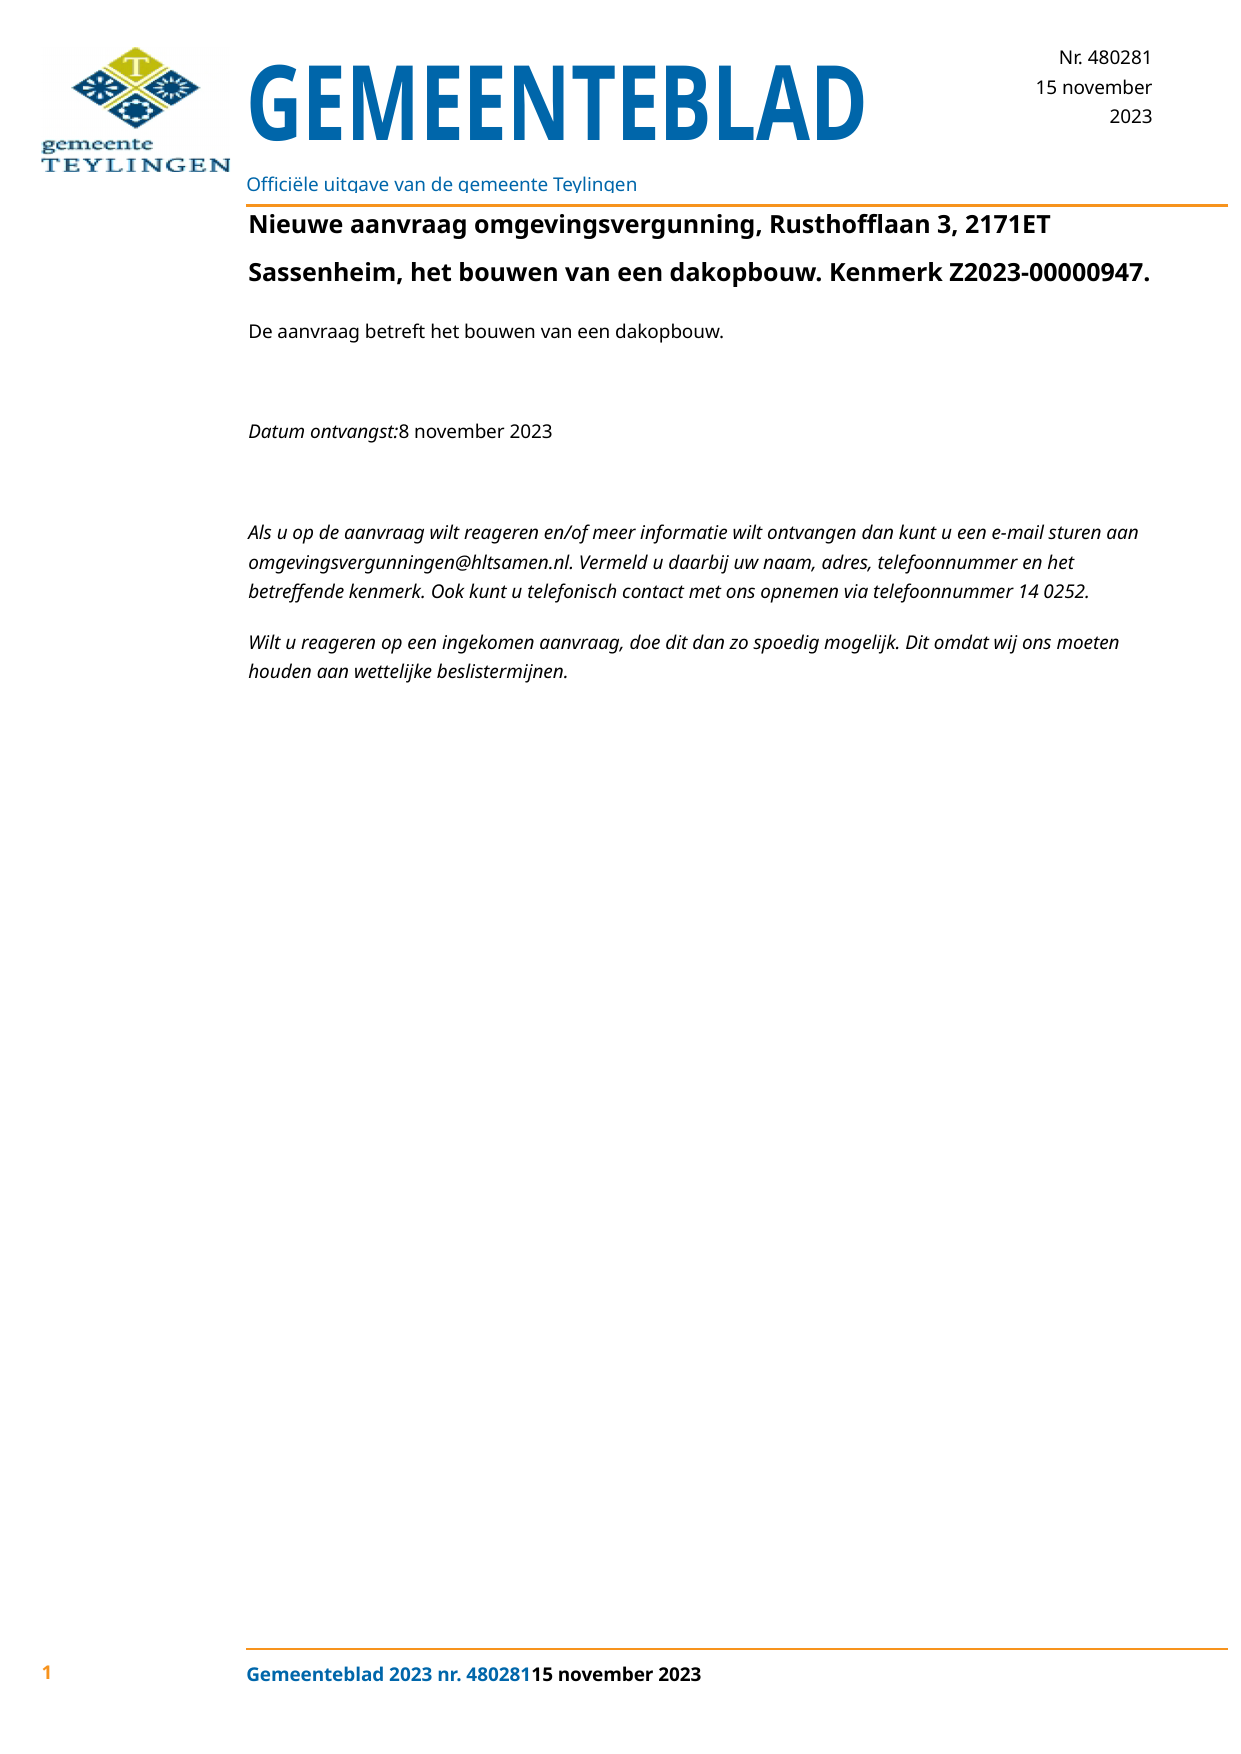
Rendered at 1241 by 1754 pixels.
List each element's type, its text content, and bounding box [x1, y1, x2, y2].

picture [41, 47, 231, 172]
text Als u op de aanvraag wilt reageren en/of meer informatie wilt ontvangen dan kunt u een e-mail sturen aan omgevingsvergunningen@hltsamen.nl. Vermeld u daarbij uw naam, adres, telefoonnummer en het betreffende kenmerk. Ook kunt u telefonisch contact met ons opnemen via telefoonnummer 14 0252. [248, 519, 1152, 604]
text De aanvraag betreft het bouwen van een dakopbouw. [248, 318, 1152, 344]
text Nieuwe aanvraag omgevingsvergunning, Rusthofflaan 3, 2171ET Sassenheim, het bouwen van een dakopbouw. Kenmerk Z2023-00000947. [248, 207, 1152, 288]
text Wilt u reageren op een ingekomen aanvraag, doe dit dan zo spoedig mogelijk. Dit omdat wij ons moeten houden aan wettelijke beslistermijnen. [248, 629, 1152, 684]
text Datum ontvangst:8 november 2023 [248, 419, 1152, 444]
